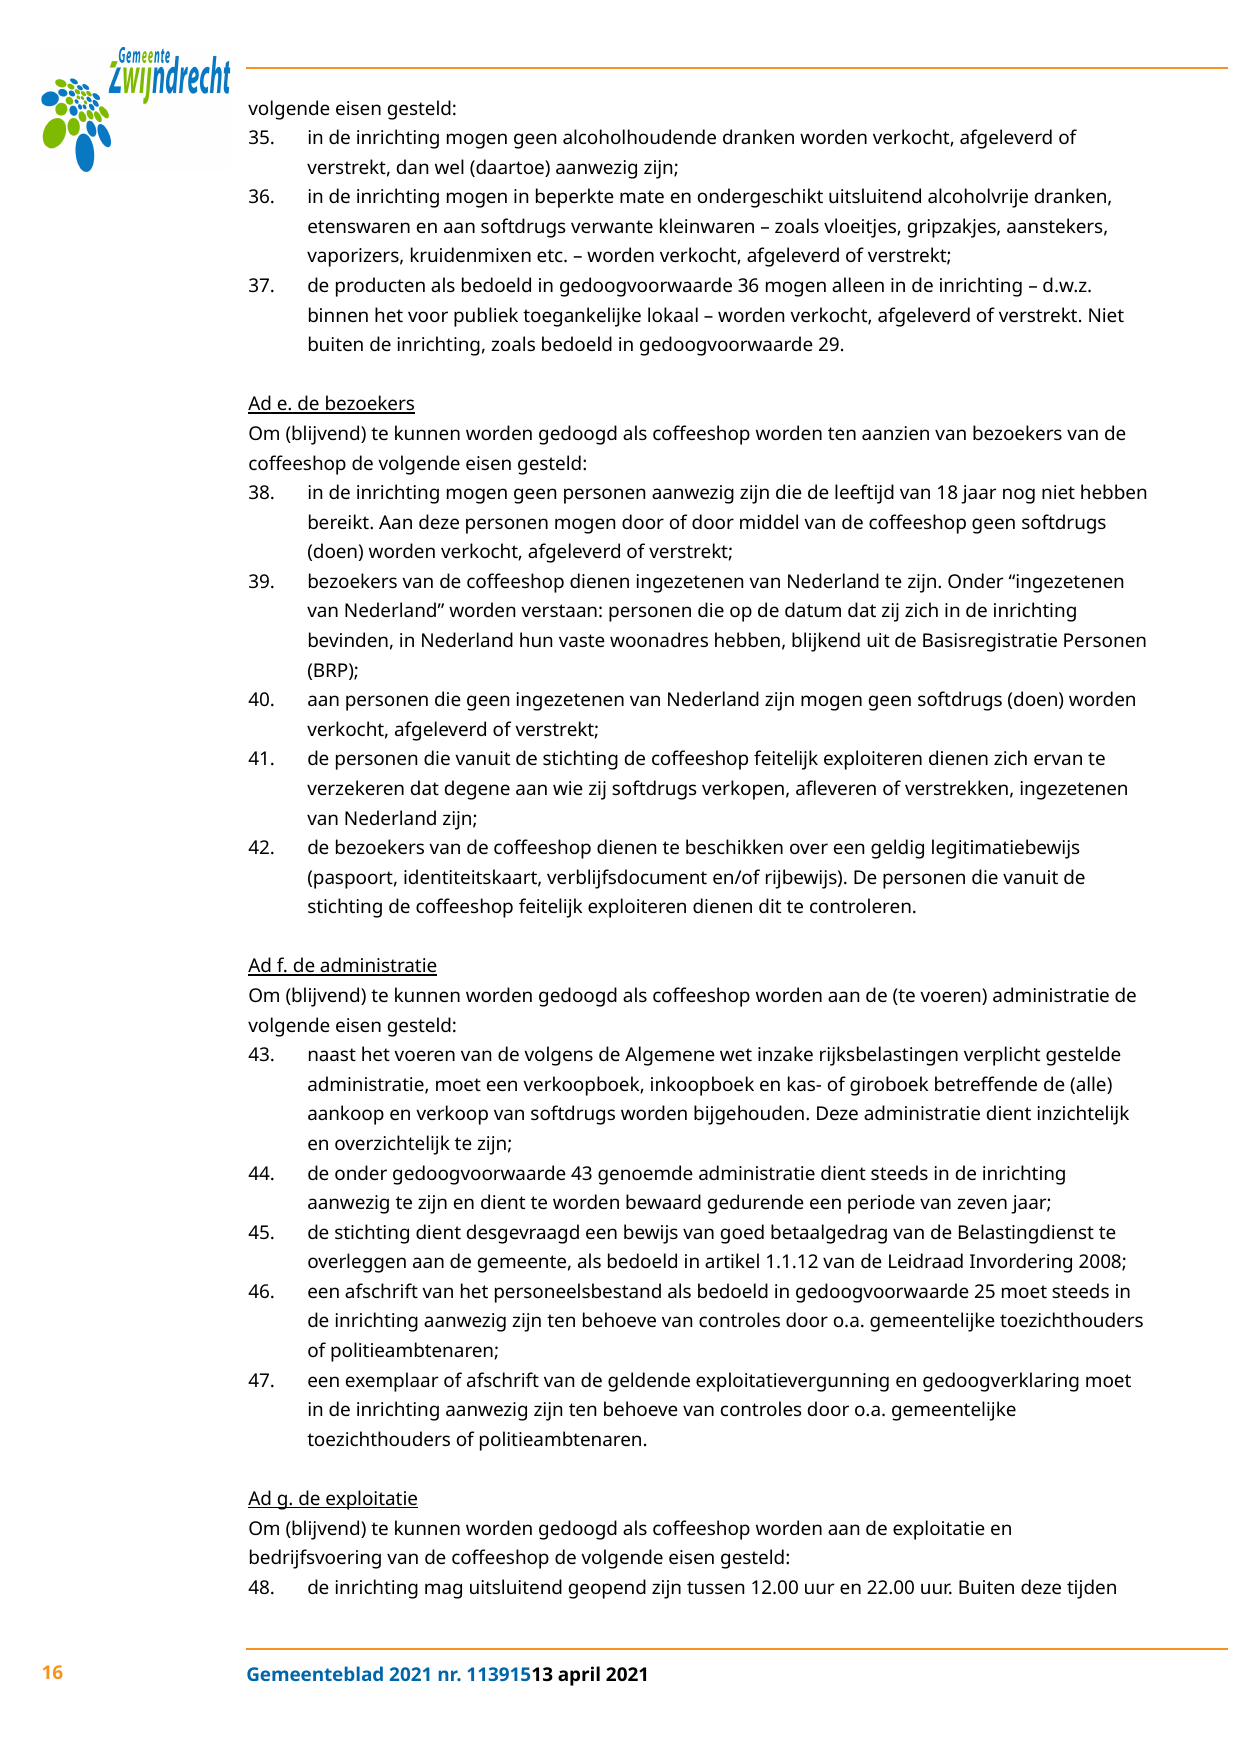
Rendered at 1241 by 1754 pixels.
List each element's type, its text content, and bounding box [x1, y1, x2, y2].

list de stichting dient desgevraagd een bewijs van goed betaalgedrag van de Belastingdienst te overleggen aan de gemeente, als bedoeld in artikel 1.1.12 van de Leidraad Invordering 2008; [248, 1219, 1152, 1274]
list de bezoekers van de coffeeshop dienen te beschikken over een geldig legitimatiebewijs (paspoort, identiteitskaart, verblijfsdocument en/of rijbewijs). De personen die vanuit de stichting de coffeeshop feitelijk exploiteren dienen dit te controleren. [248, 834, 1152, 919]
list een afschrift van het personeelsbestand als bedoeld in gedoogvoorwaarde 25 moet steeds in de inrichting aanwezig zijn ten behoeve van controles door o.a. gemeentelijke toezichthouders of politieambtenaren; [248, 1278, 1152, 1363]
text volgende eisen gesteld: [248, 95, 1152, 121]
text Om (blijvend) te kunnen worden gedoogd als coffeeshop worden aan de (te voeren) administratie de volgende eisen gesteld: [248, 982, 1152, 1038]
list in de inrichting mogen geen personen aanwezig zijn die de leeftijd van 18 jaar nog niet hebben bereikt. Aan deze personen mogen door of door middel van de coffeeshop geen softdrugs (doen) worden verkocht, afgeleverd of verstrekt; [248, 479, 1152, 564]
picture [41, 47, 231, 172]
list de producten als bedoeld in gedoogvoorwaarde 36 mogen alleen in de inrichting – d.w.z. binnen het voor publiek toegankelijke lokaal – worden verkocht, afgeleverd of verstrekt. Niet buiten de inrichting, zoals bedoeld in gedoogvoorwaarde 29. [248, 272, 1152, 357]
list de inrichting mag uitsluitend geopend zijn tussen 12.00 uur en 22.00 uur. Buiten deze tijden [248, 1574, 1152, 1600]
list de onder gedoogvoorwaarde 43 genoemde administratie dient steeds in de inrichting aanwezig te zijn en dient te worden bewaard gedurende een periode van zeven jaar; [248, 1160, 1152, 1215]
list naast het voeren van de volgens de Algemene wet inzake rijksbelastingen verplicht gestelde administratie, moet een verkoopboek, inkoopboek en kas- of giroboek betreffende de (alle) aankoop en verkoop van softdrugs worden bijgehouden. Deze administratie dient inzichtelijk en overzichtelijk te zijn; [248, 1041, 1152, 1156]
list in de inrichting mogen in beperkte mate en ondergeschikt uitsluitend alcoholvrije dranken, etenswaren en aan softdrugs verwante kleinwaren – zoals vloeitjes, gripzakjes, aanstekers, vaporizers, kruidenmixen etc. – worden verkocht, afgeleverd of verstrekt; [248, 183, 1152, 268]
text Ad g. de exploitatie [248, 1485, 1152, 1511]
list in de inrichting mogen geen alcoholhoudende dranken worden verkocht, afgeleverd of verstrekt, dan wel (daartoe) aanwezig zijn; [248, 124, 1152, 180]
list een exemplaar of afschrift van de geldende exploitatievergunning en gedoogverklaring moet in de inrichting aanwezig zijn ten behoeve van controles door o.a. gemeentelijke toezichthouders of politieambtenaren. [248, 1367, 1152, 1452]
text Ad e. de bezoekers [248, 391, 1152, 416]
text Om (blijvend) te kunnen worden gedoogd als coffeeshop worden aan de exploitatie en bedrijfsvoering van de coffeeshop de volgende eisen gesteld: [248, 1515, 1152, 1570]
text Ad f. de administratie [248, 953, 1152, 978]
list aan personen die geen ingezetenen van Nederland zijn mogen geen softdrugs (doen) worden verkocht, afgeleverd of verstrekt; [248, 686, 1152, 742]
list de personen die vanuit de stichting de coffeeshop feitelijk exploiteren dienen zich ervan te verzekeren dat degene aan wie zij softdrugs verkopen, afleveren of verstrekken, ingezetenen van Nederland zijn; [248, 746, 1152, 831]
text Om (blijvend) te kunnen worden gedoogd als coffeeshop worden ten aanzien van bezoekers van de coffeeshop de volgende eisen gesteld: [248, 420, 1152, 476]
list bezoekers van de coffeeshop dienen ingezetenen van Nederland te zijn. Onder “ingezetenen van Nederland” worden verstaan: personen die op de datum dat zij zich in de inrichting bevinden, in Nederland hun vaste woonadres hebben, blijkend uit de Basisregistratie Personen (BRP); [248, 568, 1152, 683]
